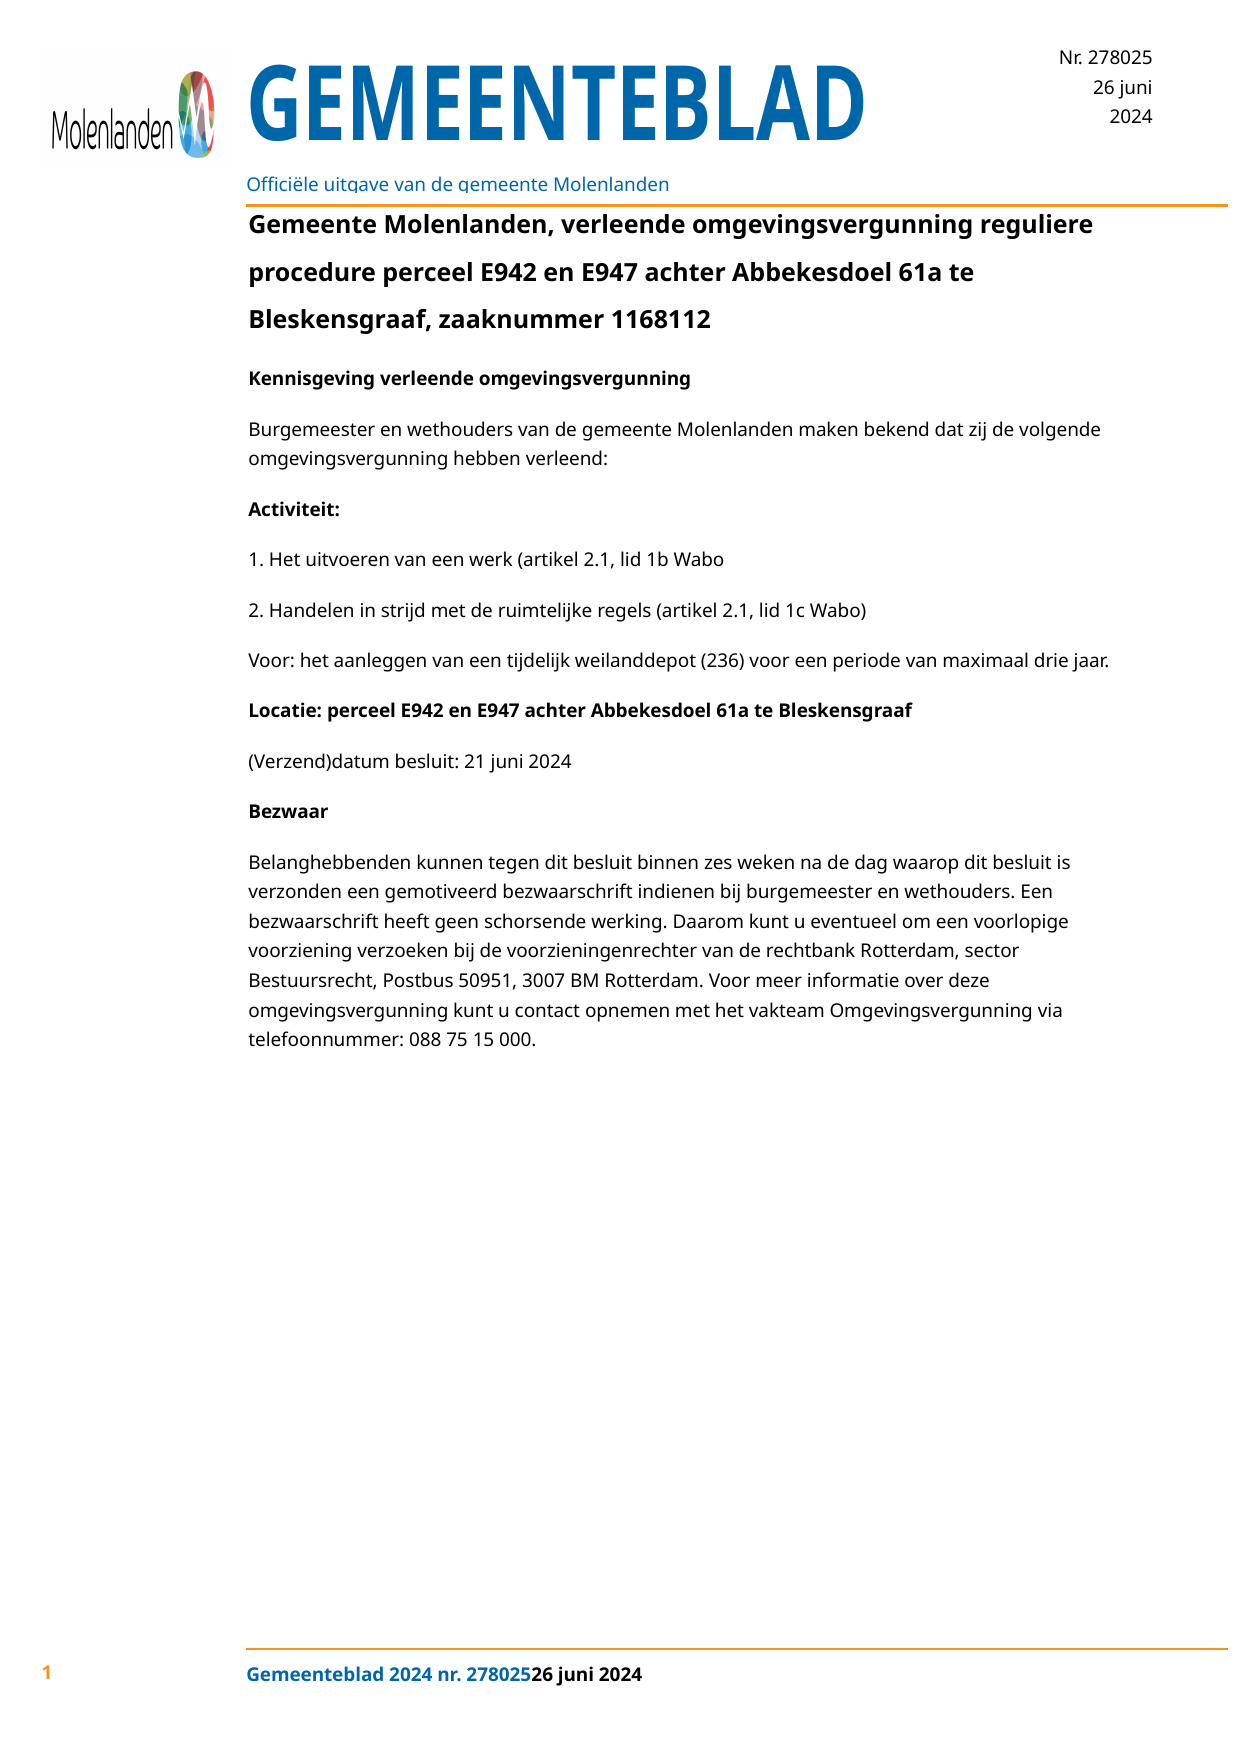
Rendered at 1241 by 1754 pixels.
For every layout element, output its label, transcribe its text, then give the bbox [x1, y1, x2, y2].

text 1. Het uitvoeren van een werk (artikel 2.1, lid 1b Wabo [248, 546, 1152, 572]
text Burgemeester en wethouders van de gemeente Molenlanden maken bekend dat zij de volgende omgevingsvergunning hebben verleend: [248, 416, 1152, 471]
text Activiteit: [248, 496, 1152, 522]
text Locatie: perceel E942 en E947 achter Abbekesdoel 61a te Bleskensgraaf [248, 698, 1152, 723]
text Kennisgeving verleende omgevingsvergunning [248, 366, 1152, 391]
text Bezwaar [248, 798, 1152, 824]
text Voor: het aanleggen van een tijdelijk weilanddepot (236) voor een periode van maximaal drie jaar. [248, 647, 1152, 673]
text Gemeente Molenlanden, verleende omgevingsvergunning reguliere procedure perceel E942 en E947 achter Abbekesdoel 61a te Bleskensgraaf, zaaknummer 1168112 [248, 207, 1152, 336]
text (Verzend)datum besluit: 21 juni 2024 [248, 748, 1152, 774]
text 2. Handelen in strijd met de ruimtelijke regels (artikel 2.1, lid 1c Wabo) [248, 597, 1152, 622]
text Belanghebbenden kunnen tegen dit besluit binnen zes weken na de dag waarop dit besluit is verzonden een gemotiveerd bezwaarschrift indienen bij burgemeester en wethouders. Een bezwaarschrift heeft geen schorsende werking. Daarom kunt u eventueel om een voorlopige voorziening verzoeken bij de voorzieningenrechter van de rechtbank Rotterdam, sector Bestuursrecht, Postbus 50951, 3007 BM Rotterdam. Voor meer informatie over deze omgevingsvergunning kunt u contact opnemen met het vakteam Omgevingsvergunning via telefoonnummer: 088 75 15 000. [248, 849, 1152, 1052]
picture [41, 47, 231, 172]
